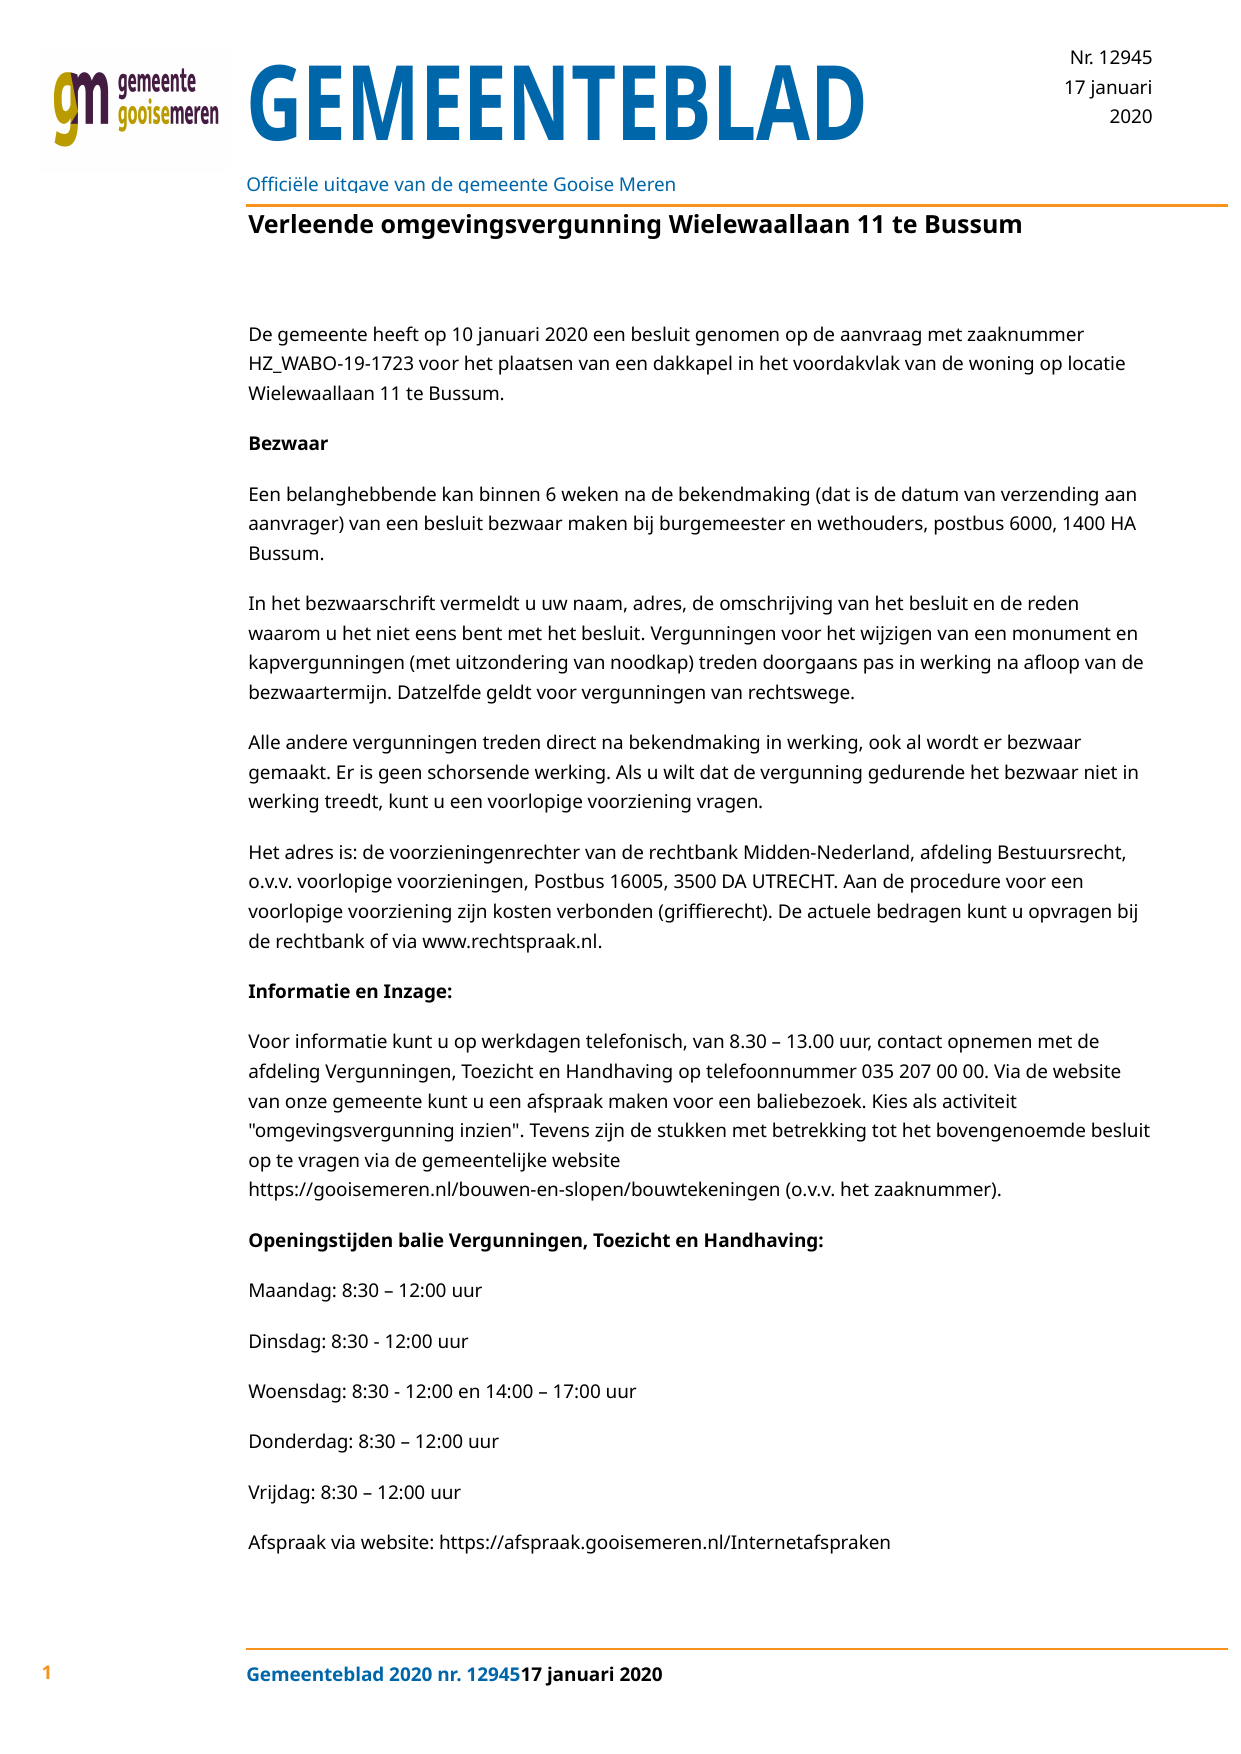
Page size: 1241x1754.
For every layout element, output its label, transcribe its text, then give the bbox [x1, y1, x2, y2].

text Verleende omgevingsvergunning Wielewaallaan 11 te Bussum [248, 207, 1152, 241]
text Voor informatie kunt u op werkdagen telefonisch, van 8.30 – 13.00 uur, contact opnemen met de afdeling Vergunningen, Toezicht en Handhaving op telefoonnummer 035 207 00 00. Via de website van onze gemeente kunt u een afspraak maken voor een baliebezoek. Kies als activiteit "omgevingsvergunning inzien". Tevens zijn de stukken met betrekking tot het bovengenoemde besluit op te vragen via de gemeentelijke website https://gooisemeren.nl/bouwen-en-slopen/bouwtekeningen (o.v.v. het zaaknummer). [248, 1029, 1152, 1202]
text Woensdag: 8:30 - 12:00 en 14:00 – 17:00 uur [248, 1378, 1152, 1404]
text Een belanghebbende kan binnen 6 weken na de bekendmaking (dat is de datum van verzending aan aanvrager) van een besluit bezwaar maken bij burgemeester en wethouders, postbus 6000, 1400 HA Bussum. [248, 481, 1152, 566]
text Afspraak via website: https://afspraak.gooisemeren.nl/Internetafspraken [248, 1529, 1152, 1555]
text De gemeente heeft op 10 januari 2020 een besluit genomen op de aanvraag met zaaknummer HZ_WABO-19-1723 voor het plaatsen van een dakkapel in het voordakvlak van de woning op locatie Wielewaallaan 11 te Bussum. [248, 321, 1152, 406]
text Dinsdag: 8:30 - 12:00 uur [248, 1328, 1152, 1353]
text Bezwaar [248, 430, 1152, 456]
text Vrijdag: 8:30 – 12:00 uur [248, 1479, 1152, 1505]
text Openingstijden balie Vergunningen, Toezicht en Handhaving: [248, 1227, 1152, 1253]
text Informatie en Inzage: [248, 978, 1152, 1004]
text Het adres is: de voorzieningenrechter van de rechtbank Midden-Nederland, afdeling Bestuursrecht, o.v.v. voorlopige voorzieningen, Postbus 16005, 3500 DA UTRECHT. Aan de procedure voor een voorlopige voorziening zijn kosten verbonden (griffierecht). De actuele bedragen kunt u opvragen bij de rechtbank of via www.rechtspraak.nl. [248, 839, 1152, 953]
text In het bezwaarschrift vermeldt u uw naam, adres, de omschrijving van het besluit en de reden waarom u het niet eens bent met het besluit. Vergunningen voor het wijzigen van een monument en kapvergunningen (met uitzondering van noodkap) treden doorgaans pas in werking na afloop van de bezwaartermijn. Datzelfde geldt voor vergunningen van rechtswege. [248, 590, 1152, 705]
text Alle andere vergunningen treden direct na bekendmaking in werking, ook al wordt er bezwaar gemaakt. Er is geen schorsende werking. Als u wilt dat de vergunning gedurende het bezwaar niet in werking treedt, kunt u een voorlopige voorziening vragen. [248, 729, 1152, 814]
text Donderdag: 8:30 – 12:00 uur [248, 1429, 1152, 1454]
picture [41, 47, 231, 172]
text Maandag: 8:30 – 12:00 uur [248, 1277, 1152, 1303]
